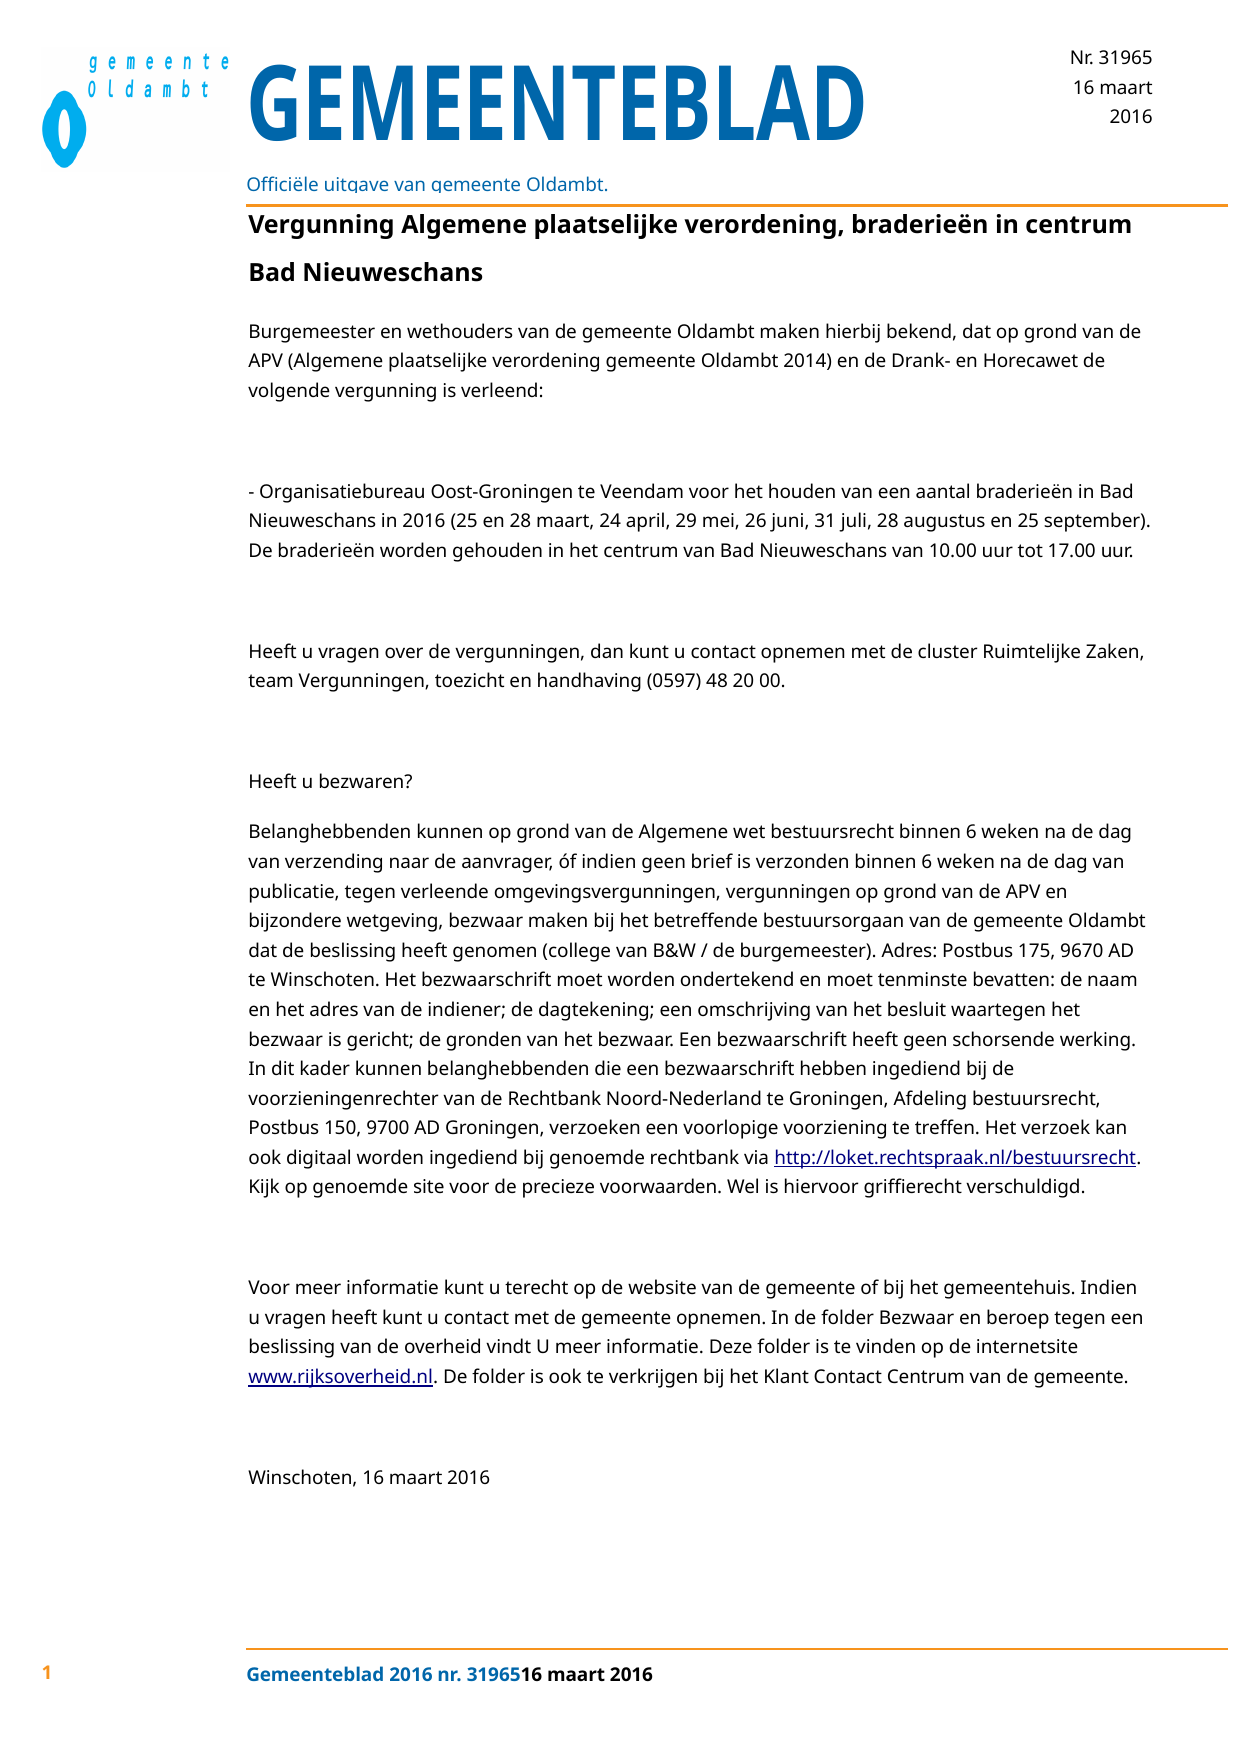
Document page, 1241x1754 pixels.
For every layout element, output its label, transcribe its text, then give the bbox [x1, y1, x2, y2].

text Burgemeester en wethouders van de gemeente Oldambt maken hierbij bekend, dat op grond van de APV (Algemene plaatselijke verordening gemeente Oldambt 2014) en de Drank- en Horecawet de volgende vergunning is verleend: [248, 318, 1152, 403]
picture [41, 47, 231, 172]
text Winschoten, 16 maart 2016 [248, 1464, 1152, 1490]
text Vergunning Algemene plaatselijke verordening, braderieën in centrum Bad Nieuweschans [248, 207, 1152, 288]
text Heeft u bezwaren? [248, 768, 1152, 794]
text Heeft u vragen over de vergunningen, dan kunt u contact opnemen met de cluster Ruimtelijke Zaken, team Vergunningen, toezicht en handhaving (0597) 48 20 00. [248, 638, 1152, 693]
text Voor meer informatie kunt u terecht op de website van de gemeente of bij het gemeentehuis. Indien u vragen heeft kunt u contact met de gemeente opnemen. In de folder Bezwaar en beroep tegen een beslissing van de overheid vindt U meer informatie. Deze folder is te vinden op de internetsite www.rijksoverheid.nl. De folder is ook te verkrijgen bij het Klant Contact Centrum van de gemeente. [248, 1274, 1152, 1389]
text Belanghebbenden kunnen op grond van de Algemene wet bestuursrecht binnen 6 weken na de dag van verzending naar de aanvrager, óf indien geen brief is verzonden binnen 6 weken na de dag van publicatie, tegen verleende omgevingsvergunningen, vergunningen op grond van de APV en bijzondere wetgeving, bezwaar maken bij het betreffende bestuursorgaan van de gemeente Oldambt dat de beslissing heeft genomen (college van B&W / de burgemeester). Adres: Postbus 175, 9670 AD te Winschoten. Het bezwaarschrift moet worden ondertekend en moet tenminste bevatten: de naam en het adres van de indiener; de dagtekening; een omschrijving van het besluit waartegen het bezwaar is gericht; de gronden van het bezwaar. Een bezwaarschrift heeft geen schorsende werking. In dit kader kunnen belanghebbenden die een bezwaarschrift hebben ingediend bij de voorzieningenrechter van de Rechtbank Noord-Nederland te Groningen, Afdeling bestuursrecht, Postbus 150, 9700 AD Groningen, verzoeken een voorlopige voorziening te treffen. Het verzoek kan ook digitaal worden ingediend bij genoemde rechtbank via http://loket.rechtspraak.nl/bestuursrecht. Kijk op genoemde site voor de precieze voorwaarden. Wel is hiervoor griffierecht verschuldigd. [248, 819, 1152, 1199]
text - Organisatiebureau Oost-Groningen te Veendam voor het houden van een aantal braderieën in Bad Nieuweschans in 2016 (25 en 28 maart, 24 april, 29 mei, 26 juni, 31 juli, 28 augustus en 25 september). De braderieën worden gehouden in het centrum van Bad Nieuweschans van 10.00 uur tot 17.00 uur. [248, 478, 1152, 563]
